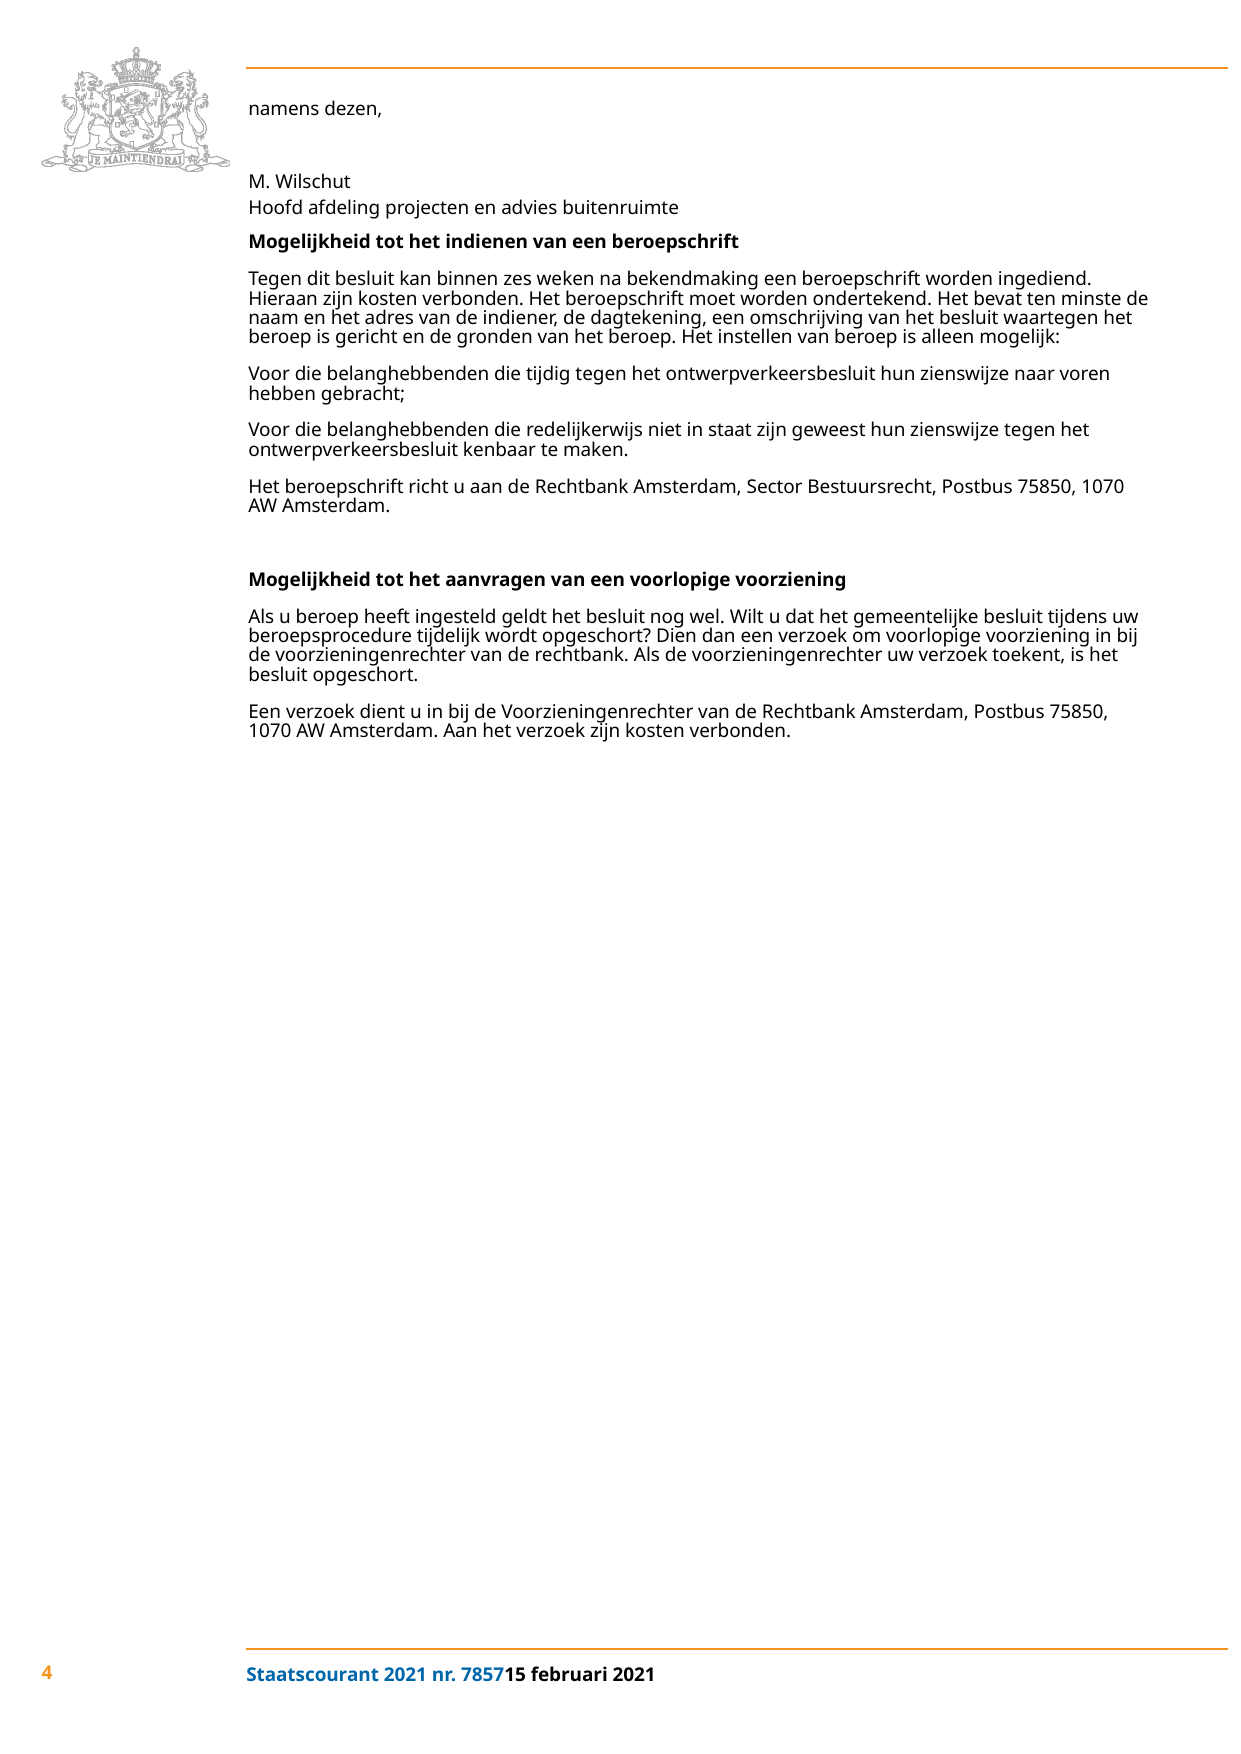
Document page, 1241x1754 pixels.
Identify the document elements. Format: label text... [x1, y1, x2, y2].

text Mogelijkheid tot het aanvragen van een voorlopige voorziening [248, 571, 1152, 590]
text Voor die belanghebbenden die tijdig tegen het ontwerpverkeersbesluit hun zienswijze naar voren hebben gebracht; [248, 365, 1152, 404]
text Mogelijkheid tot het indienen van een beroepschrift [248, 233, 1152, 253]
text Het beroepschrift richt u aan de Rechtbank Amsterdam, Sector Bestuursrecht, Postbus 75850, 1070 AW Amsterdam. [248, 478, 1152, 516]
text Voor die belanghebbenden die redelijkerwijs niet in staat zijn geweest hun zienswijze tegen het ontwerpverkeersbesluit kenbaar te maken. [248, 421, 1152, 460]
text Een verzoek dient u in bij de Voorzieningenrechter van de Rechtbank Amsterdam, Postbus 75850, 1070 AW Amsterdam. Aan het verzoek zijn kosten verbonden. [248, 703, 1152, 741]
text Als u beroep heeft ingesteld geldt het besluit nog wel. Wilt u dat het gemeentelijke besluit tijdens uw beroepsprocedure tijdelijk wordt opgeschort? Dien dan een verzoek om voorlopige voorziening in bij de voorzieningenrechter van de rechtbank. Als de voorzieningenrechter uw verzoek toekent, is het besluit opgeschort. [248, 608, 1152, 685]
text M. Wilschut [248, 168, 1152, 194]
text Hoofd afdeling projecten en advies buitenruimte [248, 194, 1152, 220]
text Tegen dit besluit kan binnen zes weken na bekendmaking een beroepschrift worden ingediend. Hieraan zijn kosten verbonden. Het beroepschrift moet worden ondertekend. Het bevat ten minste de naam en het adres van de indiener, de dagtekening, een omschrijving van het besluit waartegen het beroep is gericht en de gronden van het beroep. Het instellen van beroep is alleen mogelijk: [248, 270, 1152, 347]
picture [41, 47, 231, 172]
text namens dezen, [248, 95, 1152, 121]
